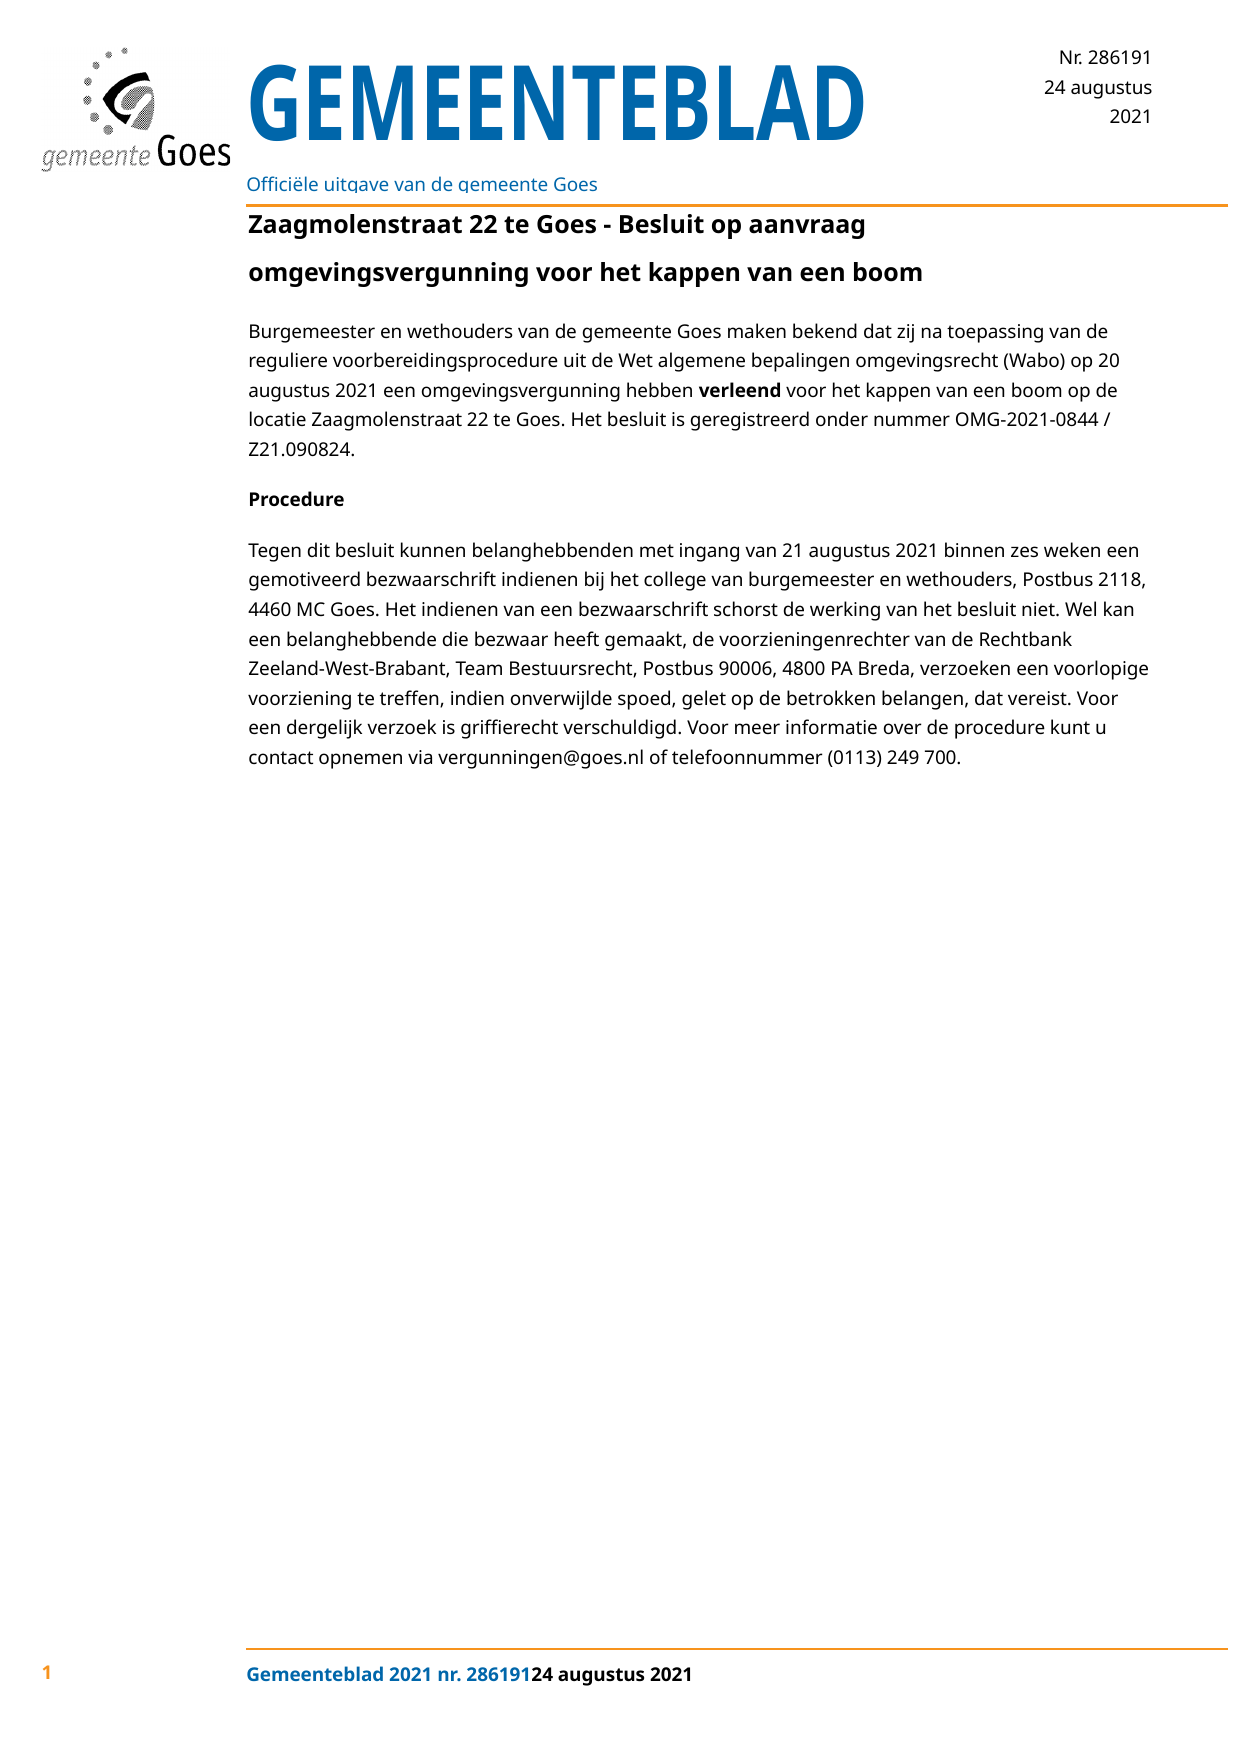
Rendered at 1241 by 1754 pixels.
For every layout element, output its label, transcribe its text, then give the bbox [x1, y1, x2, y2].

text Tegen dit besluit kunnen belanghebbenden met ingang van 21 augustus 2021 binnen zes weken een gemotiveerd bezwaarschrift indienen bij het college van burgemeester en wethouders, Postbus 2118, 4460 MC Goes. Het indienen van een bezwaarschrift schorst de werking van het besluit niet. Wel kan een belanghebbende die bezwaar heeft gemaakt, de voorzieningenrechter van de Rechtbank Zeeland-West-Brabant, Team Bestuursrecht, Postbus 90006, 4800 PA Breda, verzoeken een voorlopige voorziening te treffen, indien onverwijlde spoed, gelet op de betrokken belangen, dat vereist. Voor een dergelijk verzoek is griffierecht verschuldigd. Voor meer informatie over de procedure kunt u contact opnemen via vergunningen@goes.nl of telefoonnummer (0113) 249 700. [248, 537, 1152, 770]
picture [41, 47, 231, 172]
text Burgemeester en wethouders van de gemeente Goes maken bekend dat zij na toepassing van de reguliere voorbereidingsprocedure uit de Wet algemene bepalingen omgevingsrecht (Wabo) op 20 augustus 2021 een omgevingsvergunning hebben verleend voor het kappen van een boom op de locatie Zaagmolenstraat 22 te Goes. Het besluit is geregistreerd onder nummer OMG-2021-0844 / Z21.090824. [248, 318, 1152, 462]
text Zaagmolenstraat 22 te Goes - Besluit op aanvraag omgevingsvergunning voor het kappen van een boom [248, 207, 1152, 288]
text Procedure [248, 487, 1152, 512]
